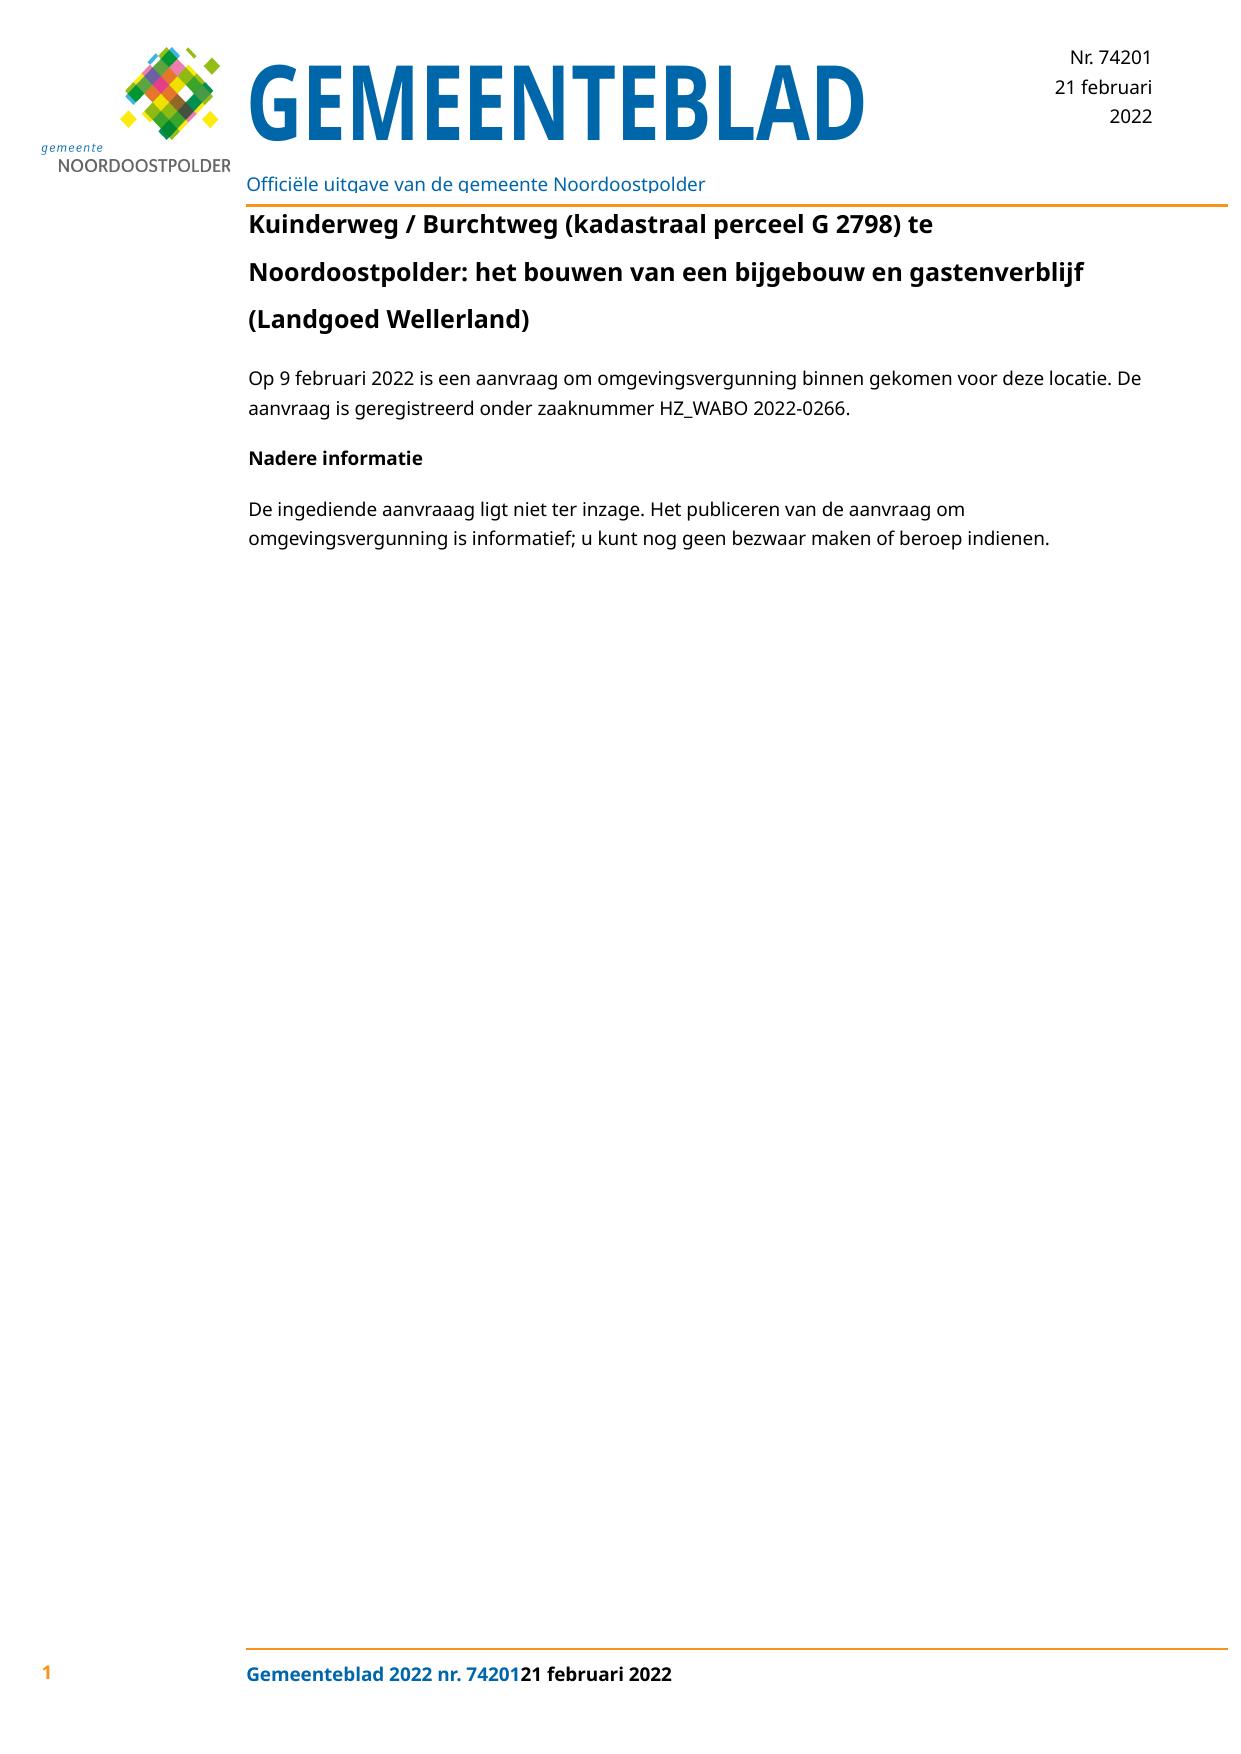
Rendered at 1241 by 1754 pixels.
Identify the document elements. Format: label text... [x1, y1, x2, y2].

text De ingediende aanvraaag ligt niet ter inzage. Het publiceren van de aanvraag om omgevingsvergunning is informatief; u kunt nog geen bezwaar maken of beroep indienen. [248, 496, 1152, 551]
picture [41, 47, 231, 172]
text Nadere informatie [248, 446, 1152, 471]
text Kuinderweg / Burchtweg (kadastraal perceel G 2798) te Noordoostpolder: het bouwen van een bijgebouw en gastenverblijf (Landgoed Wellerland) [248, 207, 1152, 336]
text Op 9 februari 2022 is een aanvraag om omgevingsvergunning binnen gekomen voor deze locatie. De aanvraag is geregistreerd onder zaaknummer HZ_WABO 2022-0266. [248, 366, 1152, 421]
